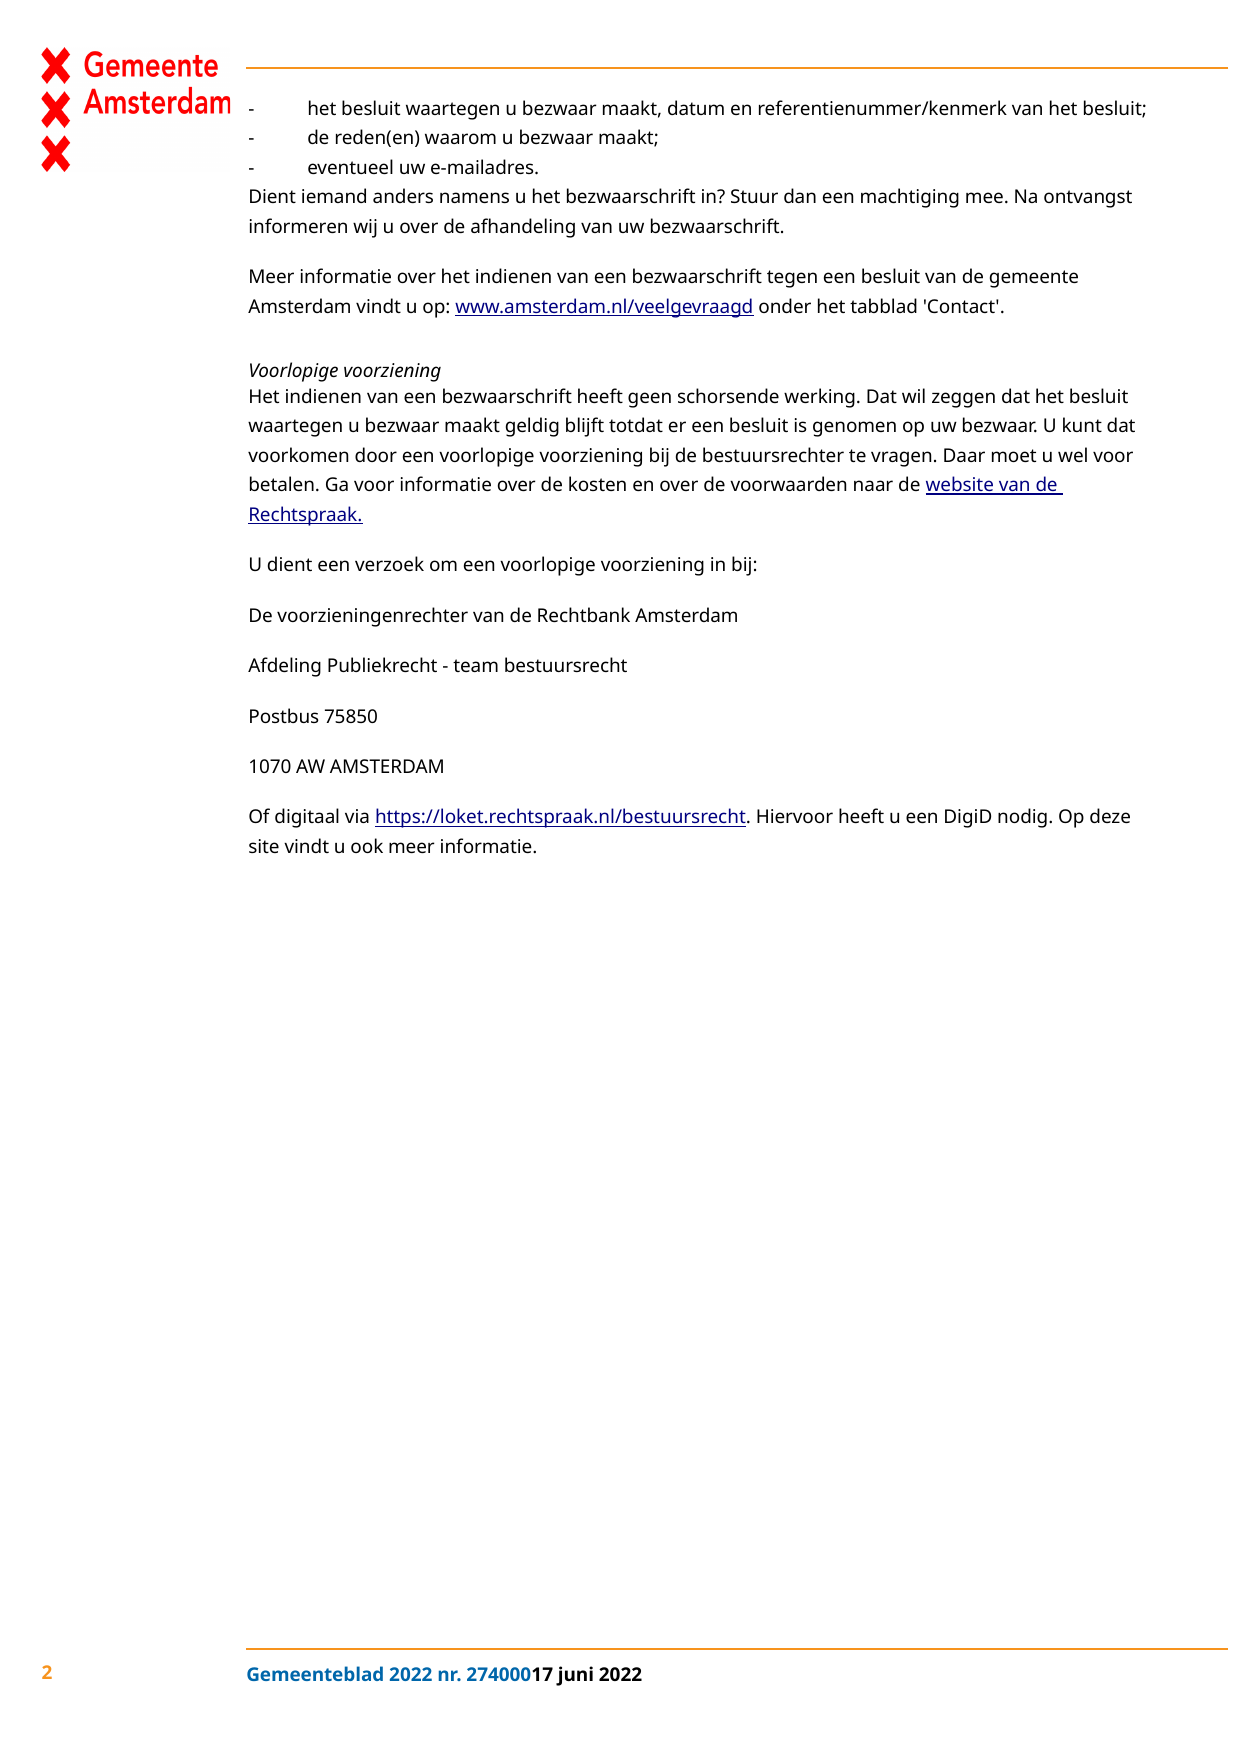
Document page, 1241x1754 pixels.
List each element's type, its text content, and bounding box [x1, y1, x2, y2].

list de reden(en) waarom u bezwaar maakt; [248, 124, 1152, 150]
text Afdeling Publiekrecht - team bestuursrecht [248, 652, 1152, 678]
list eventueel uw e-mailadres. [248, 154, 1152, 180]
text Dient iemand anders namens u het bezwaarschrift in? Stuur dan een machtiging mee. Na ontvangst informeren wij u over de afhandeling van uw bezwaarschrift. [248, 183, 1152, 239]
text 1070 AW AMSTERDAM [248, 753, 1152, 779]
text Voorlopige voorziening [248, 357, 1152, 383]
list het besluit waartegen u bezwaar maakt, datum en referentienummer/kenmerk van het besluit; [248, 95, 1152, 121]
text Postbus 75850 [248, 703, 1152, 728]
text De voorzieningenrechter van de Rechtbank Amsterdam [248, 602, 1152, 628]
picture [41, 47, 231, 172]
text U dient een verzoek om een voorlopige voorziening in bij: [248, 552, 1152, 577]
text Meer informatie over het indienen van een bezwaarschrift tegen een besluit van de gemeente Amsterdam vindt u op: www.amsterdam.nl/veelgevraagd onder het tabblad 'Contact'. [248, 263, 1152, 319]
text Of digitaal via https://loket.rechtspraak.nl/bestuursrecht. Hiervoor heeft u een DigiD nodig. Op deze site vindt u ook meer informatie. [248, 804, 1152, 859]
text Het indienen van een bezwaarschrift heeft geen schorsende werking. Dat wil zeggen dat het besluit waartegen u bezwaar maakt geldig blijft totdat er een besluit is genomen op uw bezwaar. U kunt dat voorkomen door een voorlopige voorziening bij de bestuursrechter te vragen. Daar moet u wel voor betalen. Ga voor informatie over de kosten en over de voorwaarden naar de website van de Rechtspraak. [248, 383, 1152, 527]
